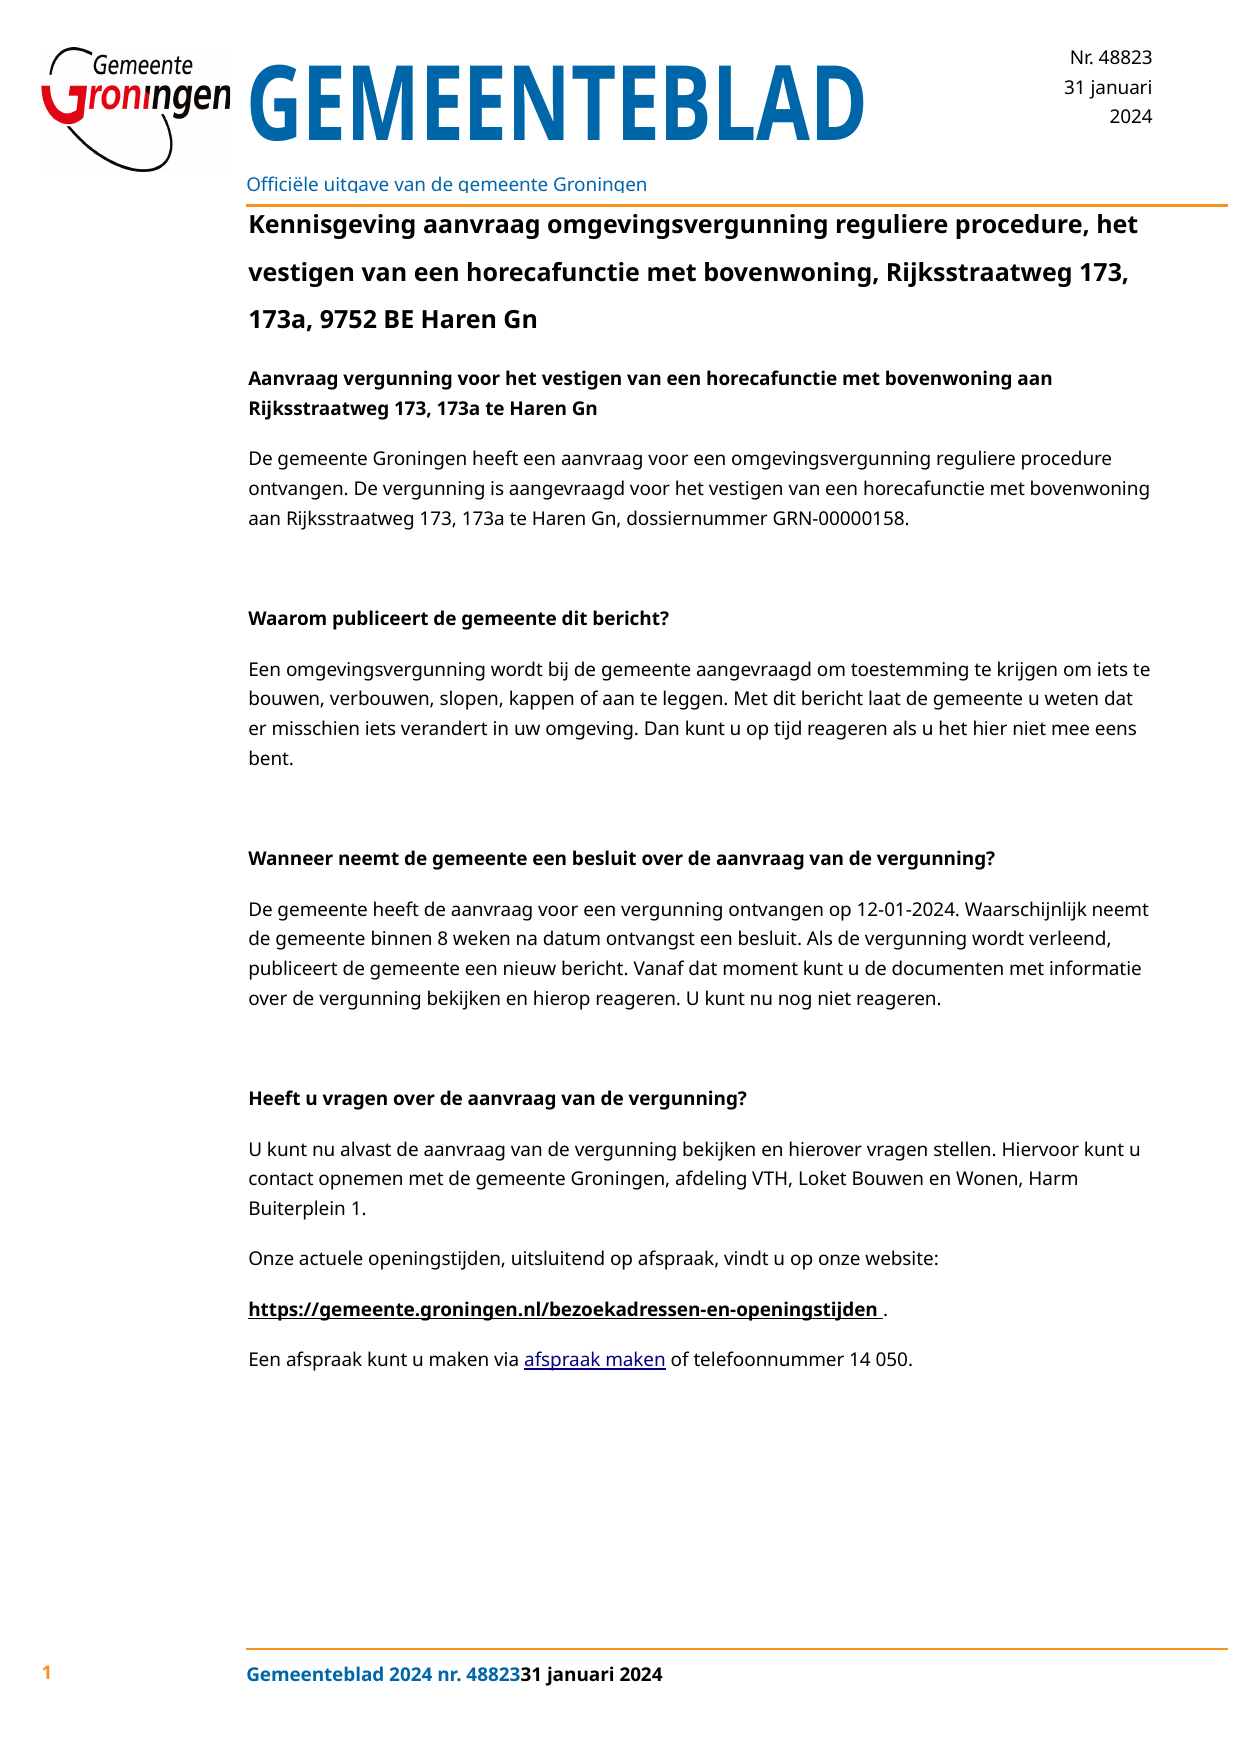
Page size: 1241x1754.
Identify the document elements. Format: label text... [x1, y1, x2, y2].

text Wanneer neemt de gemeente een besluit over de aanvraag van de vergunning? [248, 846, 1152, 871]
text De gemeente heeft de aanvraag voor een vergunning ontvangen op 12-01-2024. Waarschijnlijk neemt de gemeente binnen 8 weken na datum ontvangst een besluit. Als de vergunning wordt verleend, publiceert de gemeente een nieuw bericht. Vanaf dat moment kunt u de documenten met informatie over de vergunning bekijken en hierop reageren. U kunt nu nog niet reageren. [248, 896, 1152, 1010]
picture [41, 47, 231, 172]
text Onze actuele openingstijden, uitsluitend op afspraak, vindt u op onze website: [248, 1246, 1152, 1271]
text Kennisgeving aanvraag omgevingsvergunning reguliere procedure, het vestigen van een horecafunctie met bovenwoning, Rijksstraatweg 173, 173a, 9752 BE Haren Gn [248, 207, 1152, 336]
text U kunt nu alvast de aanvraag van de vergunning bekijken en hierover vragen stellen. Hiervoor kunt u contact opnemen met de gemeente Groningen, afdeling VTH, Loket Bouwen en Wonen, Harm Buiterplein 1. [248, 1136, 1152, 1221]
text Een afspraak kunt u maken via afspraak maken of telefoonnummer 14 050. [248, 1346, 1152, 1372]
text Aanvraag vergunning voor het vestigen van een horecafunctie met bovenwoning aan Rijksstraatweg 173, 173a te Haren Gn [248, 366, 1152, 421]
text Heeft u vragen over de aanvraag van de vergunning? [248, 1086, 1152, 1111]
text De gemeente Groningen heeft een aanvraag voor een omgevingsvergunning reguliere procedure ontvangen. De vergunning is aangevraagd voor het vestigen van een horecafunctie met bovenwoning aan Rijksstraatweg 173, 173a te Haren Gn, dossiernummer GRN-00000158. [248, 446, 1152, 530]
text https://gemeente.groningen.nl/bezoekadressen-en-openingstijden . [248, 1296, 1152, 1322]
text Een omgevingsvergunning wordt bij de gemeente aangevraagd om toestemming te krijgen om iets te bouwen, verbouwen, slopen, kappen of aan te leggen. Met dit bericht laat de gemeente u weten dat er misschien iets verandert in uw omgeving. Dan kunt u op tijd reageren als u het hier niet mee eens bent. [248, 656, 1152, 770]
text Waarom publiceert de gemeente dit bericht? [248, 606, 1152, 631]
